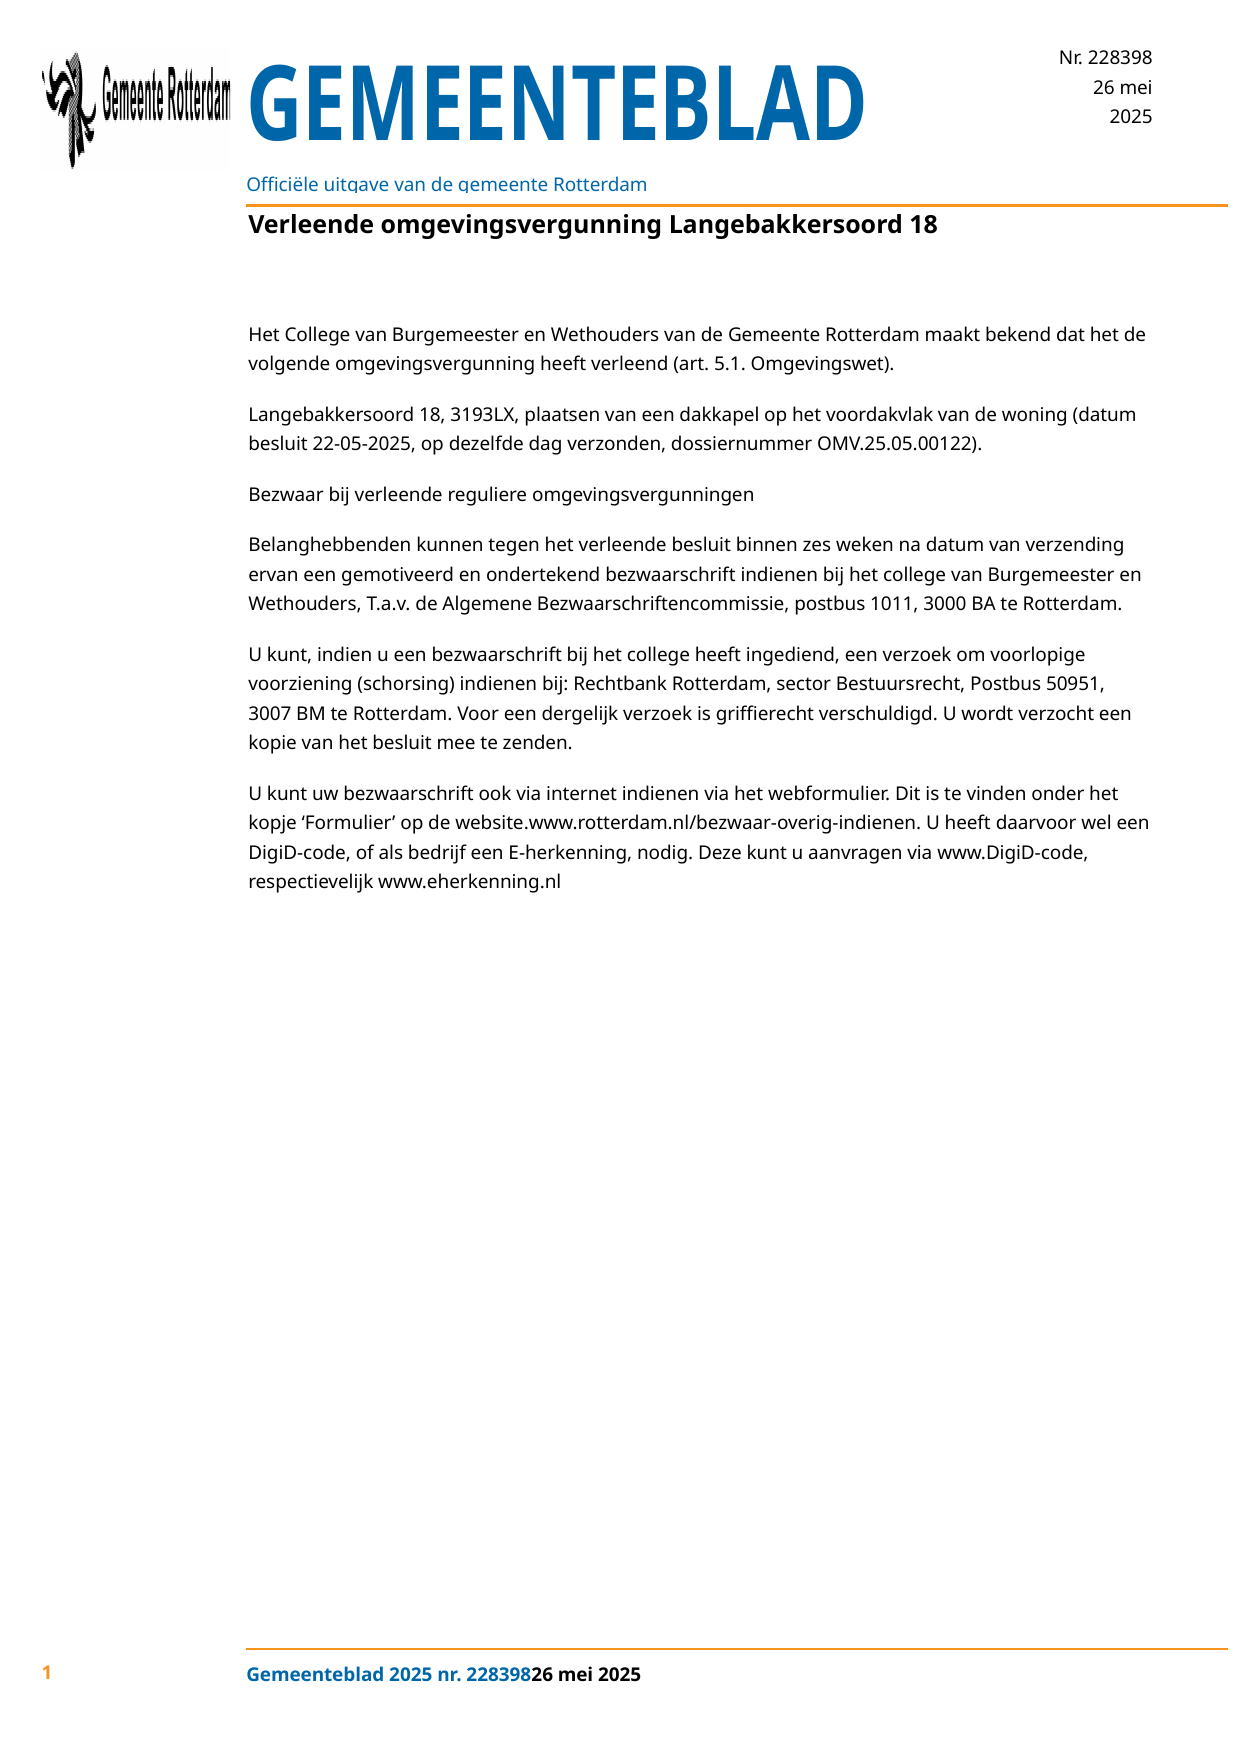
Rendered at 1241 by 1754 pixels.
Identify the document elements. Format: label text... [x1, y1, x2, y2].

text Belanghebbenden kunnen tegen het verleende besluit binnen zes weken na datum van verzending ervan een gemotiveerd en ondertekend bezwaarschrift indienen bij het college van Burgemeester en Wethouders, T.a.v. de Algemene Bezwaarschriftencommissie, postbus 1011, 3000 BA te Rotterdam. [248, 531, 1152, 616]
text U kunt, indien u een bezwaarschrift bij het college heeft ingediend, een verzoek om voorlopige voorziening (schorsing) indienen bij: Rechtbank Rotterdam, sector Bestuursrecht, Postbus 50951, 3007 BM te Rotterdam. Voor een dergelijk verzoek is griffierecht verschuldigd. U wordt verzocht een kopie van het besluit mee te zenden. [248, 641, 1152, 755]
picture [41, 47, 231, 172]
text Langebakkersoord 18, 3193LX, plaatsen van een dakkapel op het voordakvlak van de woning (datum besluit 22-05-2025, op dezelfde dag verzonden, dossiernummer OMV.25.05.00122). [248, 401, 1152, 456]
text U kunt uw bezwaarschrift ook via internet indienen via het webformulier. Dit is te vinden onder het kopje ‘Formulier’ op de website.www.rotterdam.nl/bezwaar-overig-indienen. U heeft daarvoor wel een DigiD-code, of als bedrijf een E-herkenning, nodig. Deze kunt u aanvragen via www.DigiD-code, respectievelijk www.eherkenning.nl [248, 780, 1152, 894]
text Het College van Burgemeester en Wethouders van de Gemeente Rotterdam maakt bekend dat het de volgende omgevingsvergunning heeft verleend (art. 5.1. Omgevingswet). [248, 321, 1152, 376]
text Verleende omgevingsvergunning Langebakkersoord 18 [248, 207, 1152, 241]
text Bezwaar bij verleende reguliere omgevingsvergunningen [248, 481, 1152, 506]
